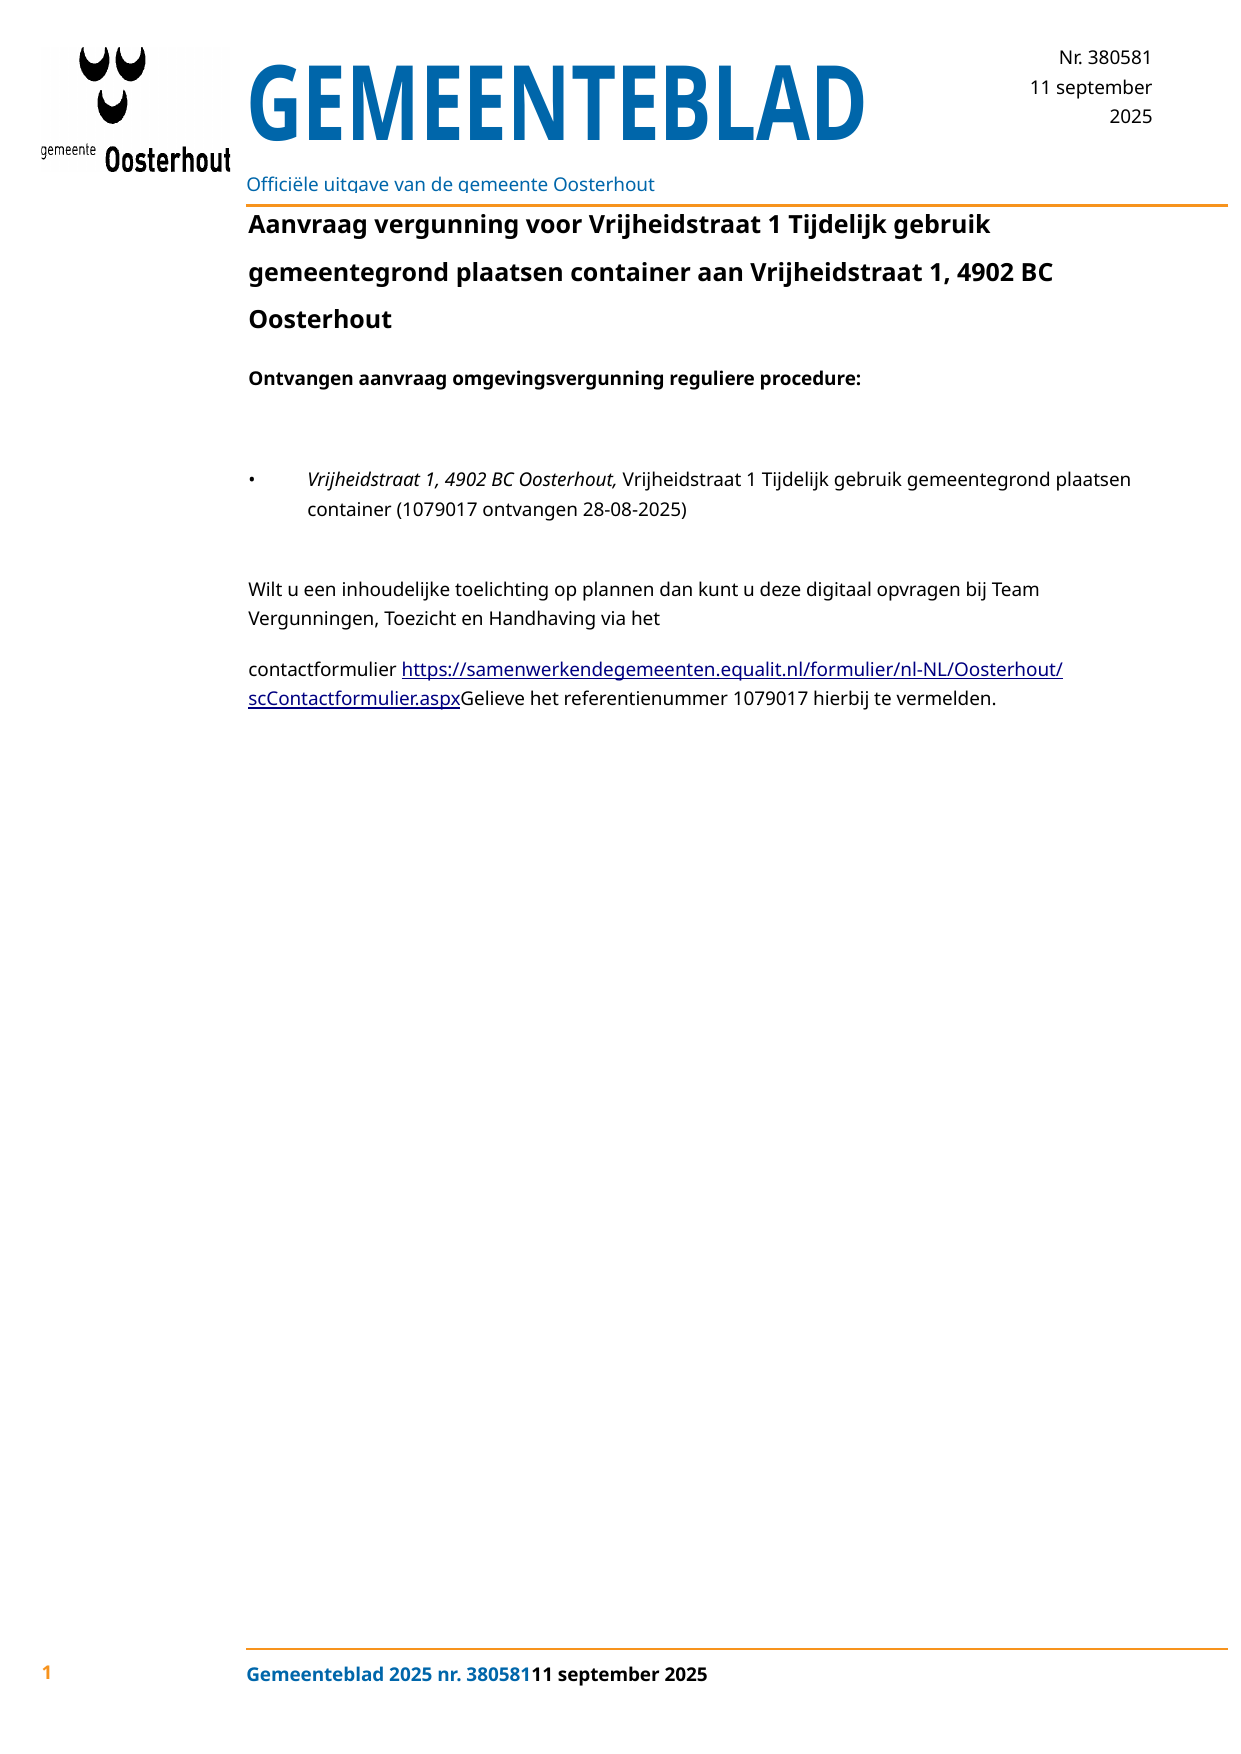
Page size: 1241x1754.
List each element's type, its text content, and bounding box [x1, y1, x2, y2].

text Wilt u een inhoudelijke toelichting op plannen dan kunt u deze digitaal opvragen bij Team Vergunningen, Toezicht en Handhaving via het [248, 576, 1152, 631]
picture [41, 47, 231, 172]
text contactformulier https://samenwerkendegemeenten.equalit.nl/formulier/nl-NL/Oosterhout/scContactformulier.aspxGelieve het referentienummer 1079017 hierbij te vermelden. [248, 656, 1152, 711]
text Aanvraag vergunning voor Vrijheidstraat 1 Tijdelijk gebruik gemeentegrond plaatsen container aan Vrijheidstraat 1, 4902 BC Oosterhout [248, 207, 1152, 336]
text Ontvangen aanvraag omgevingsvergunning reguliere procedure: [248, 366, 1152, 391]
list Vrijheidstraat 1, 4902 BC Oosterhout, Vrijheidstraat 1 Tijdelijk gebruik gemeentegrond plaatsen container (1079017 ontvangen 28-08-2025) [248, 466, 1152, 522]
